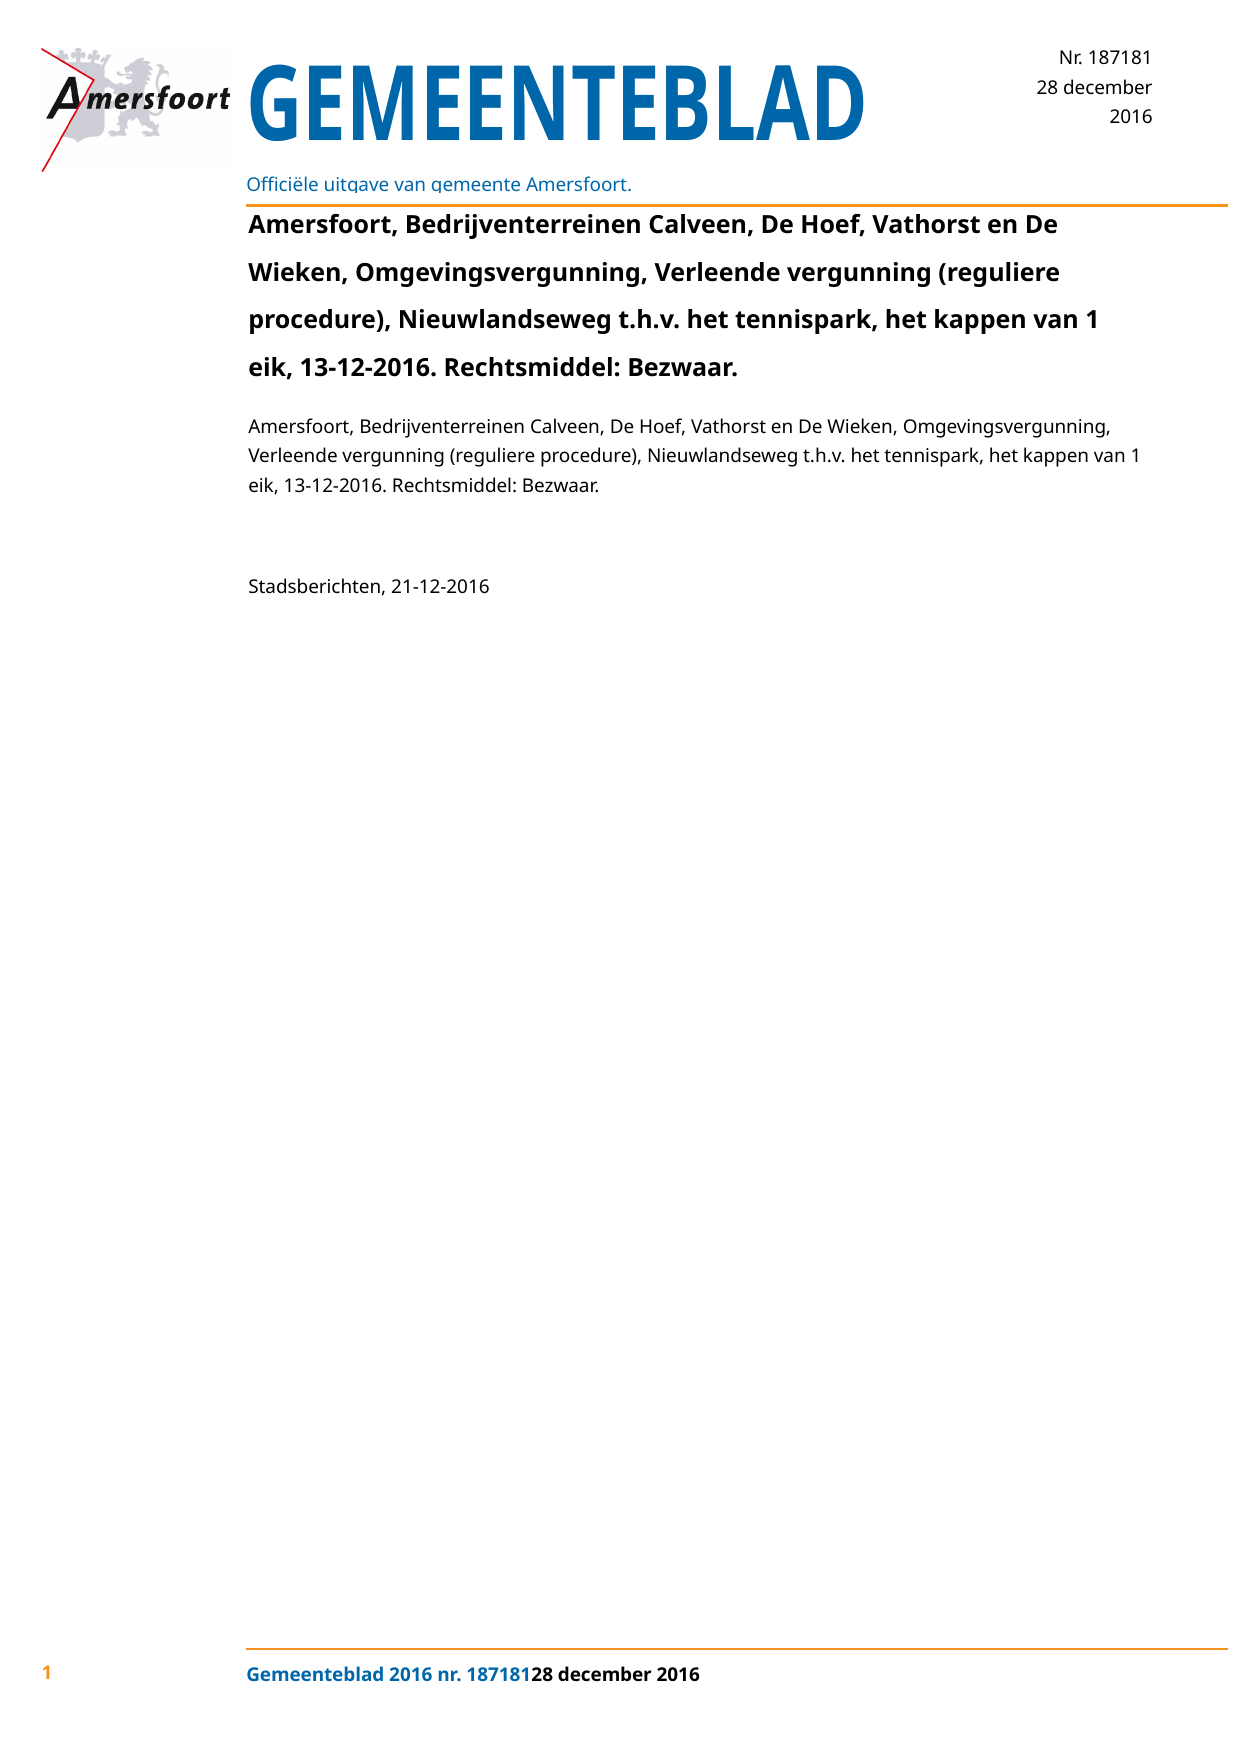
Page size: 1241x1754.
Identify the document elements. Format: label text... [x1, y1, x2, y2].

text Amersfoort, Bedrijventerreinen Calveen, De Hoef, Vathorst en De Wieken, Omgevingsvergunning, Verleende vergunning (reguliere procedure), Nieuwlandseweg t.h.v. het tennispark, het kappen van 1 eik, 13-12-2016. Rechtsmiddel: Bezwaar. [248, 413, 1152, 498]
picture [41, 47, 231, 172]
text Amersfoort, Bedrijventerreinen Calveen, De Hoef, Vathorst en De Wieken, Omgevingsvergunning, Verleende vergunning (reguliere procedure), Nieuwlandseweg t.h.v. het tennispark, het kappen van 1 eik, 13-12-2016. Rechtsmiddel: Bezwaar. [248, 207, 1152, 384]
text Stadsberichten, 21-12-2016 [248, 573, 1152, 599]
